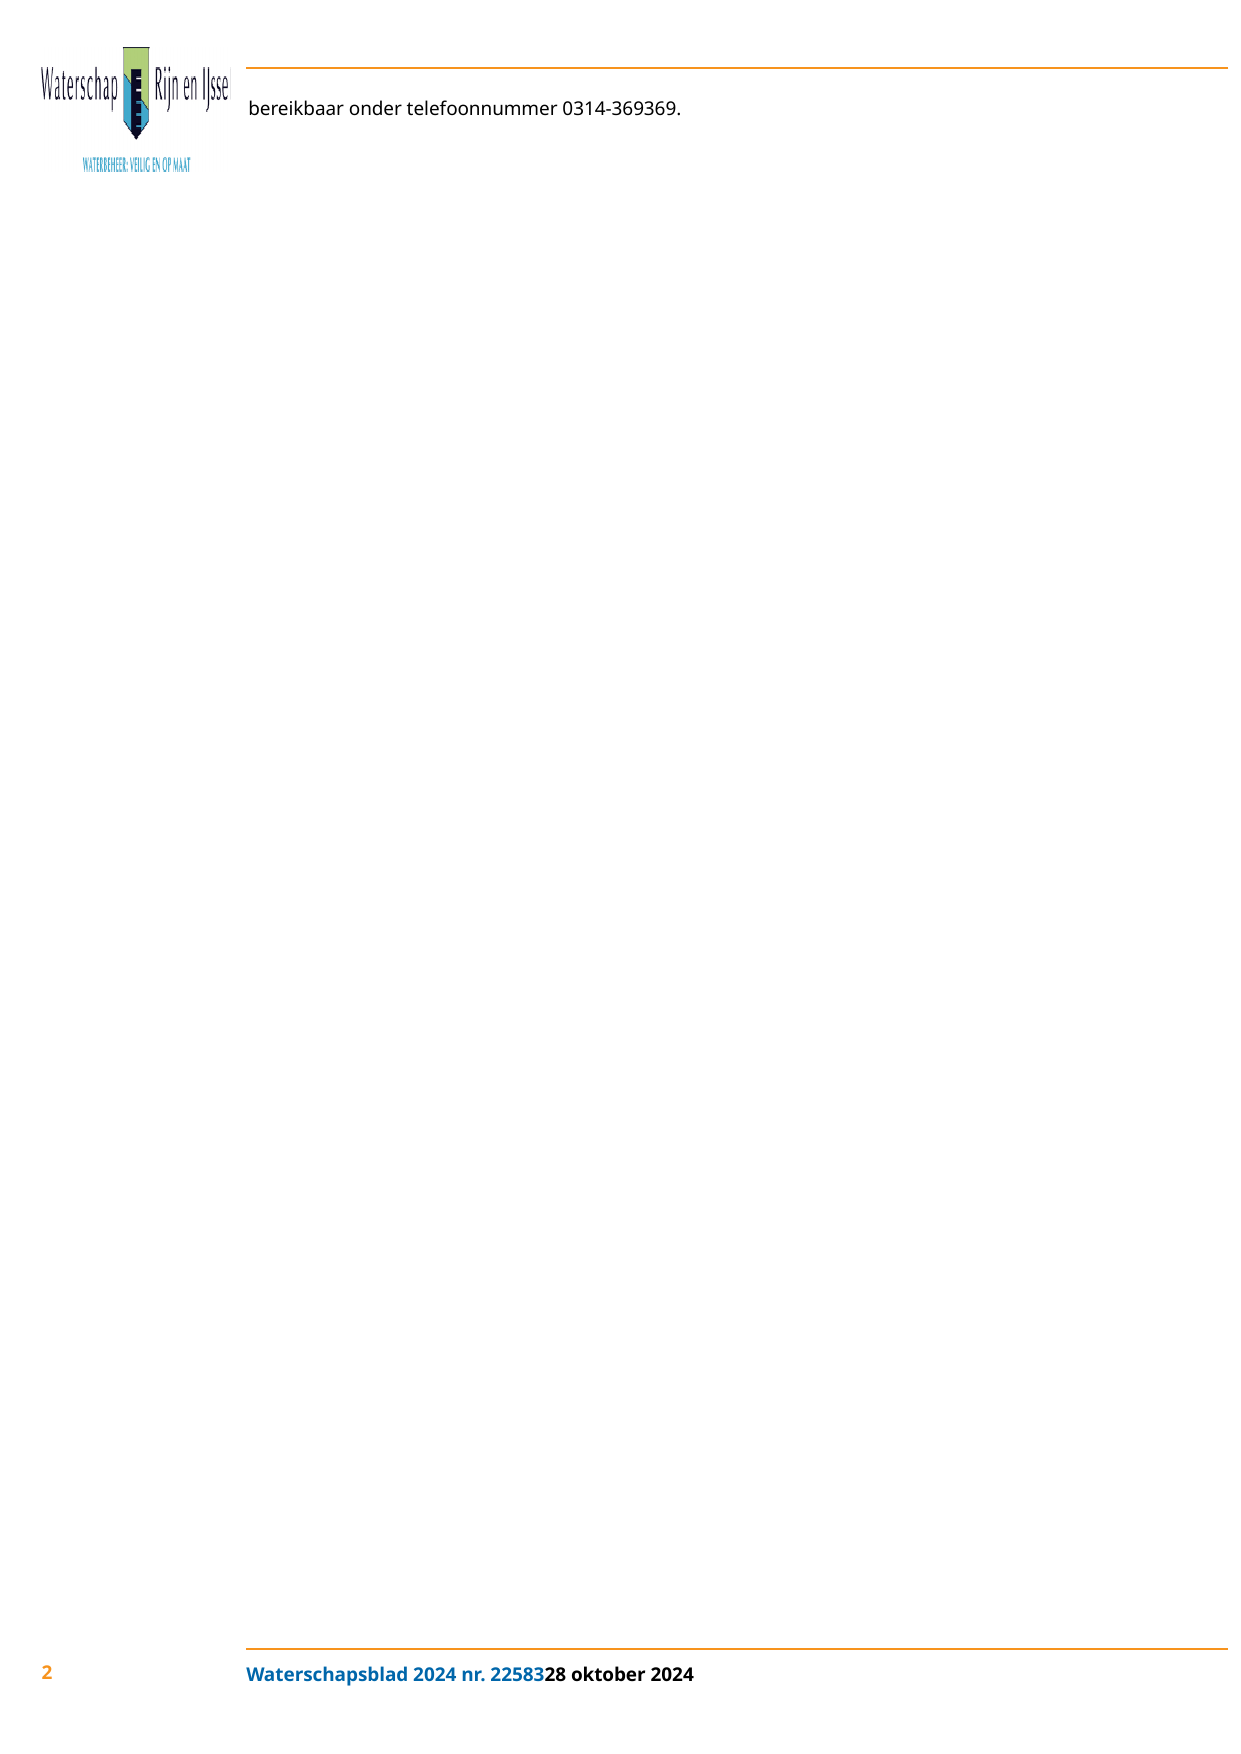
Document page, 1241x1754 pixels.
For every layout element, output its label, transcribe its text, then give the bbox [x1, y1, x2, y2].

text bereikbaar onder telefoonnummer 0314-369369. [248, 95, 1152, 121]
picture [41, 47, 231, 172]
